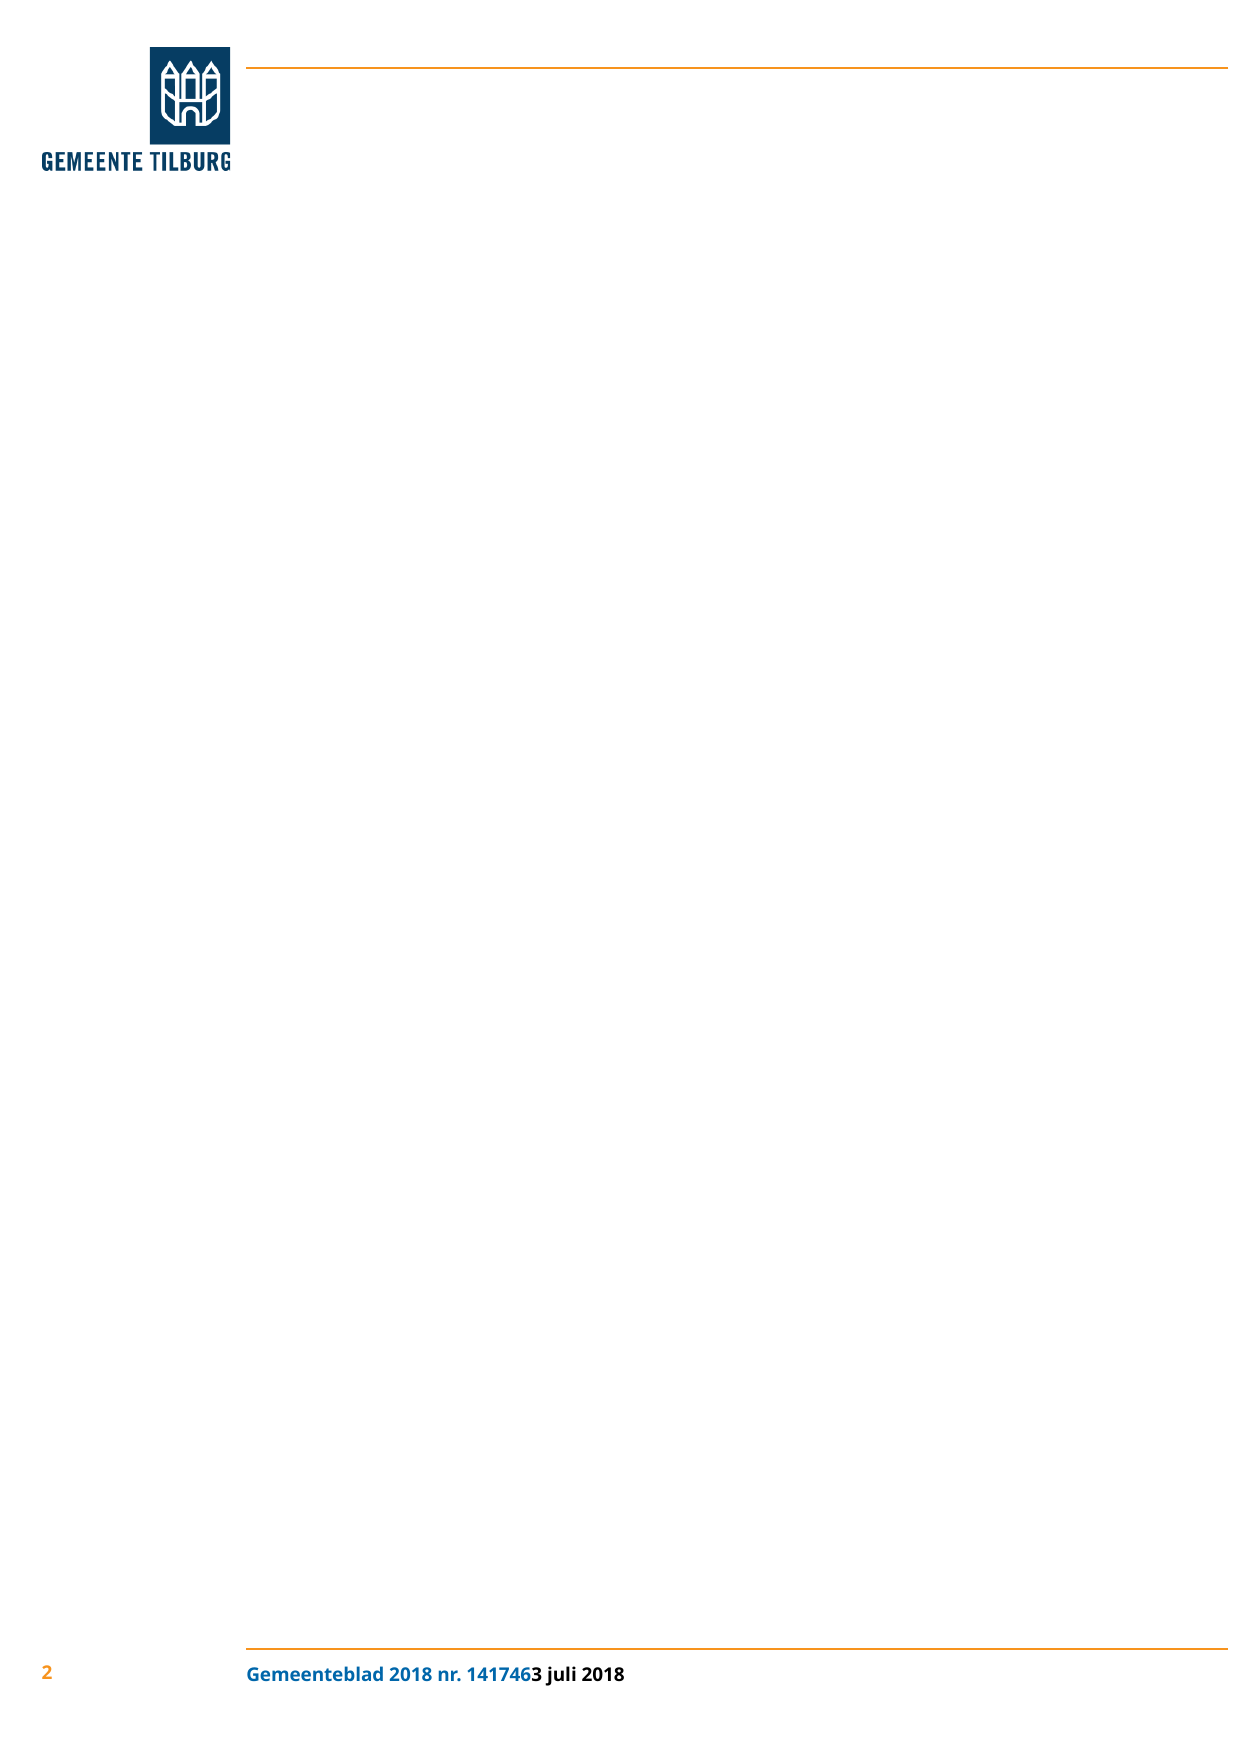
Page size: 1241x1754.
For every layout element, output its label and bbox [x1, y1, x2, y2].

picture [41, 47, 231, 172]
